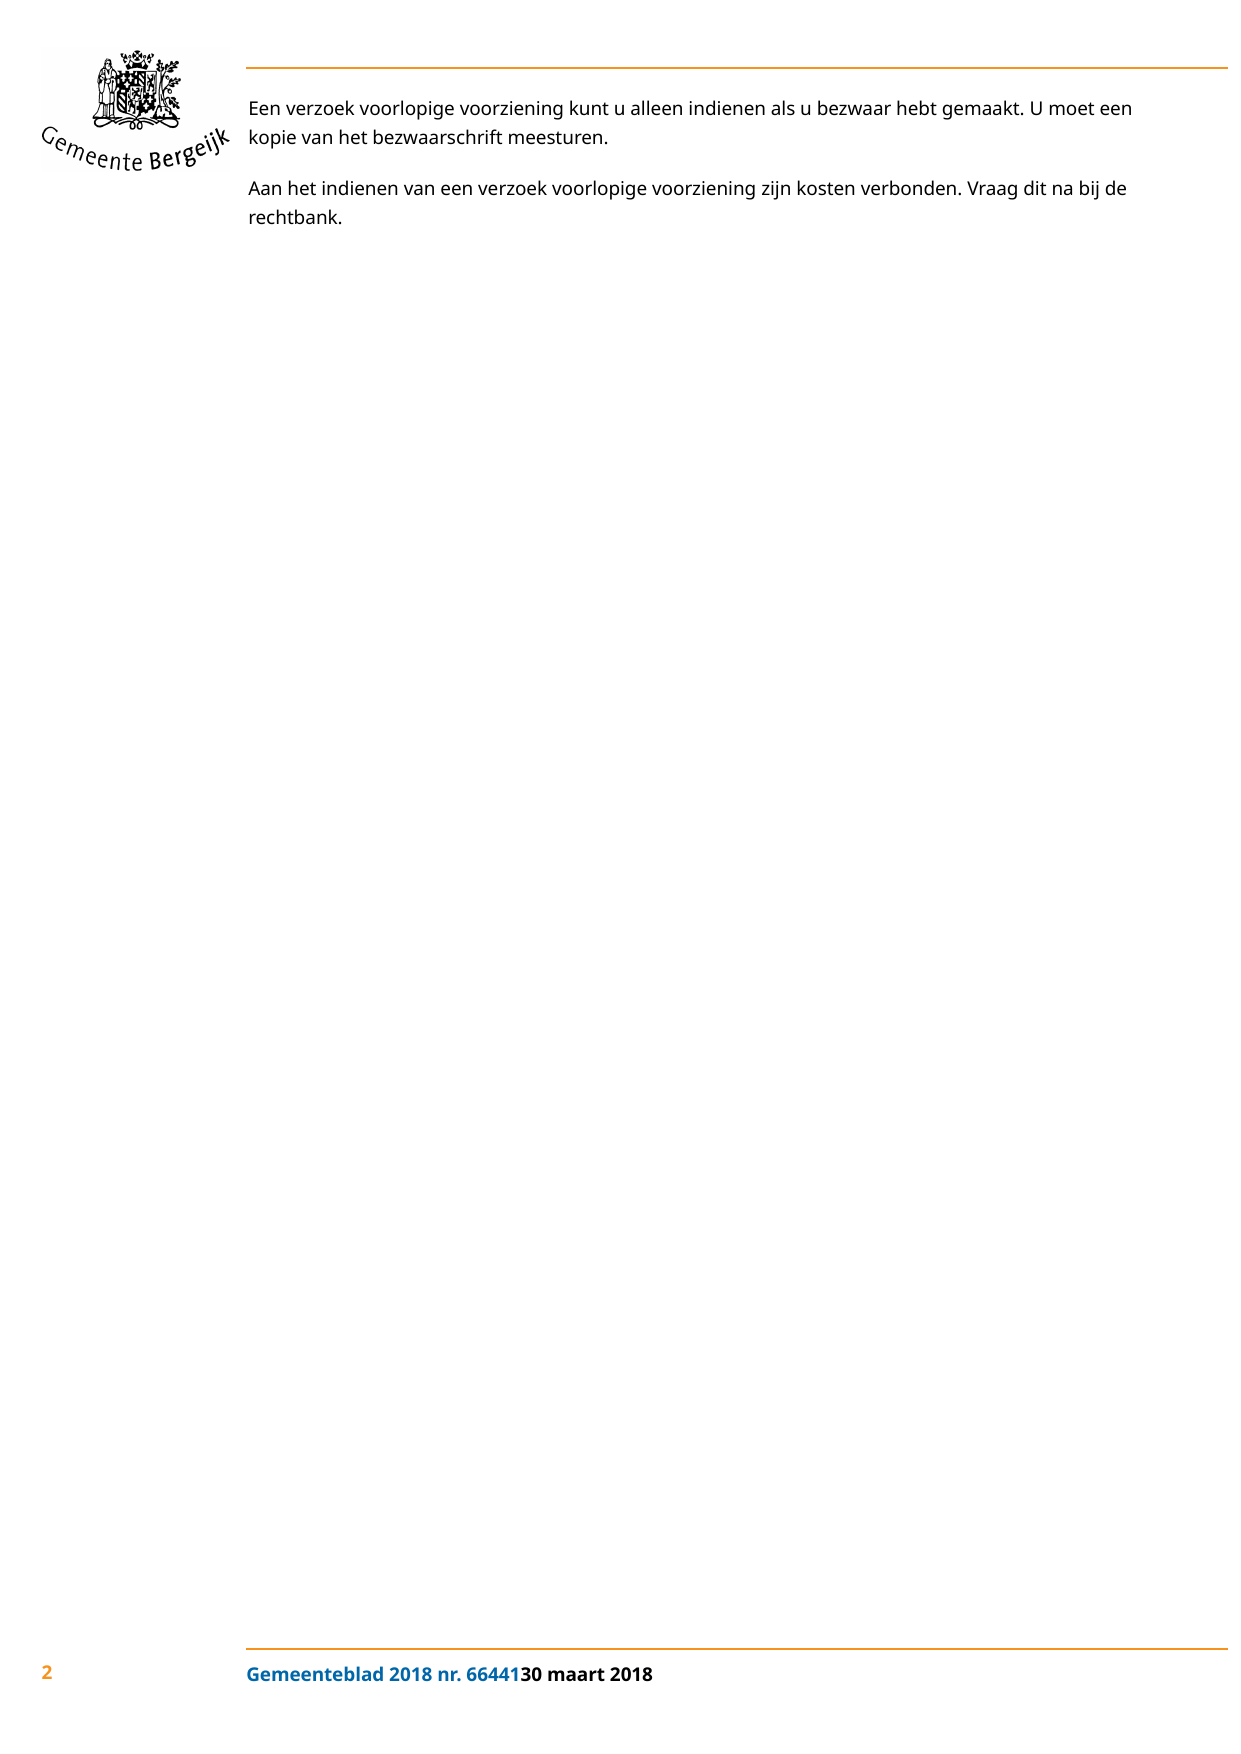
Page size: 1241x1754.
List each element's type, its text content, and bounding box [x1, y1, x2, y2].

text Een verzoek voorlopige voorziening kunt u alleen indienen als u bezwaar hebt gemaakt. U moet een kopie van het bezwaarschrift meesturen. [248, 95, 1152, 150]
text Aan het indienen van een verzoek voorlopige voorziening zijn kosten verbonden. Vraag dit na bij de rechtbank. [248, 175, 1152, 230]
picture [41, 47, 231, 172]
